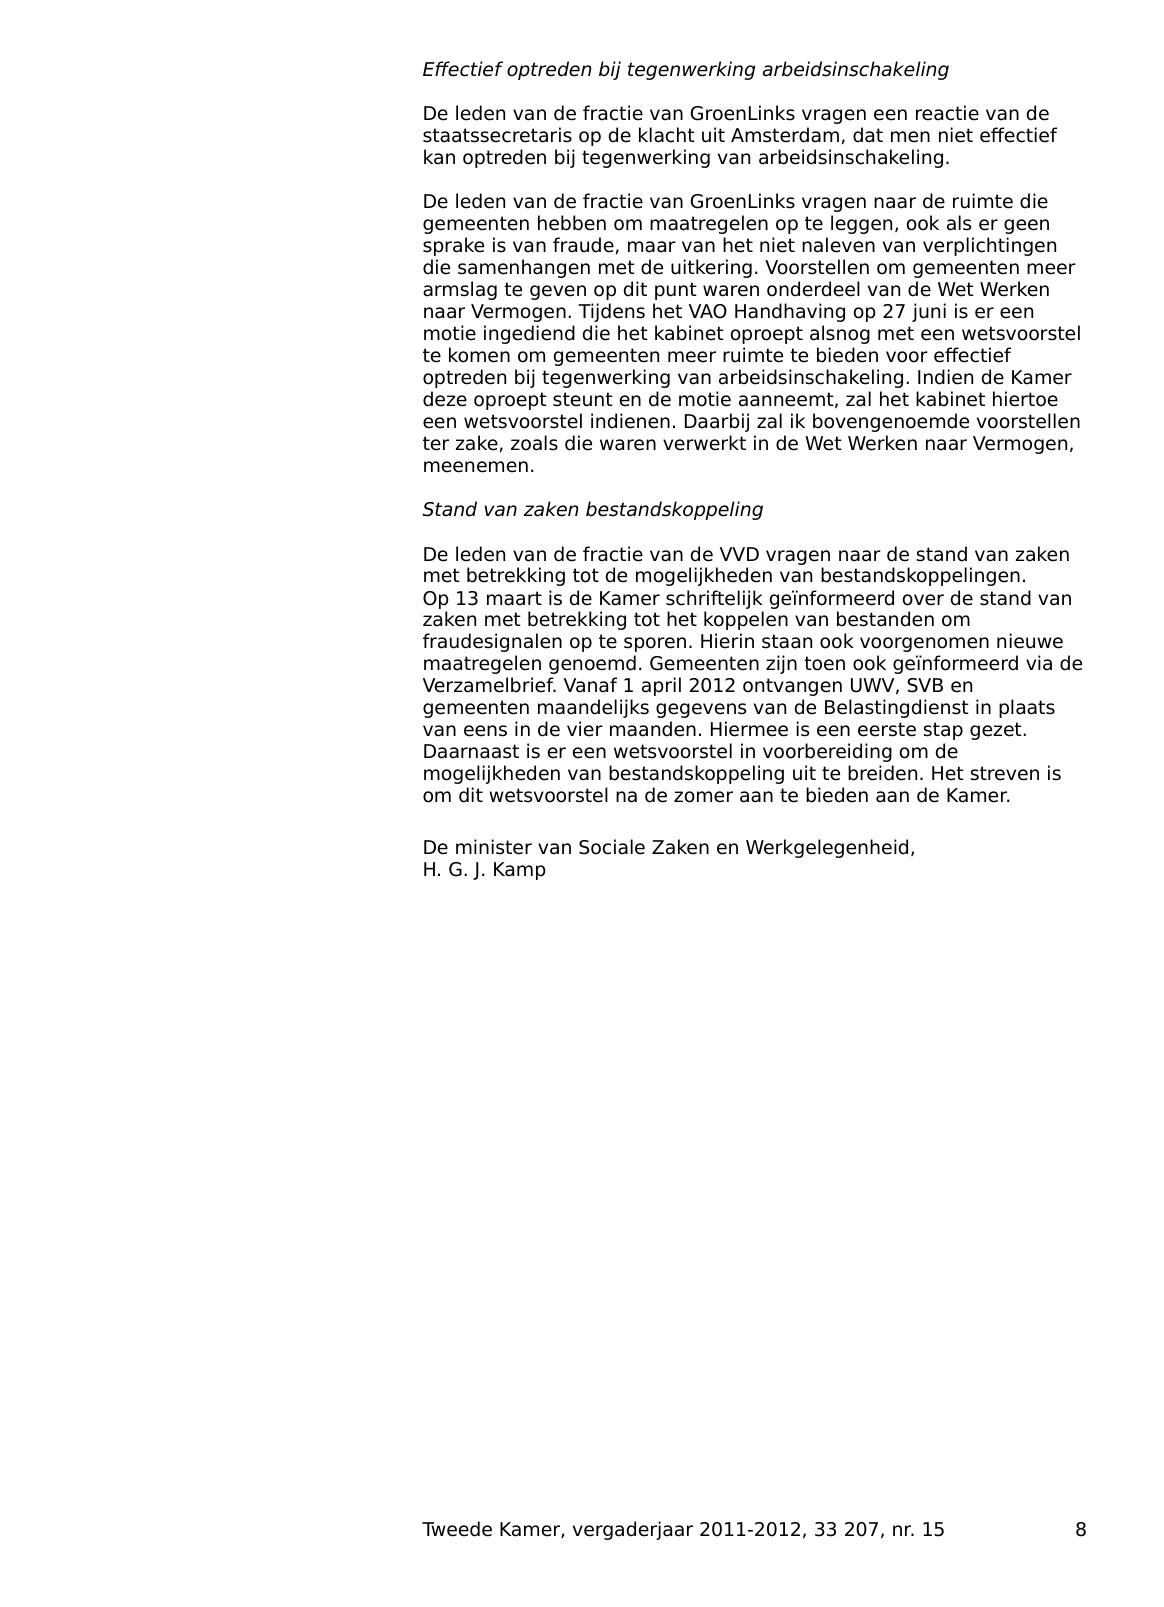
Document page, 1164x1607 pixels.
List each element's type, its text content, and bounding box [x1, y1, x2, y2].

subtitle Effectief optreden bij tegenwerking arbeidsinschakeling [422, 59, 1087, 81]
subtitle Stand van zaken bestandskoppeling [422, 499, 1087, 521]
text De minister van Sociale Zaken en Werkgelegenheid, H. G. J. Kamp [422, 837, 1087, 881]
text Op 13 maart is de Kamer schriftelijk geïnformeerd over de stand van zaken met betrekking tot het koppelen van bestanden om fraudesignalen op te sporen. Hierin staan ook voorgenomen nieuwe maatregelen genoemd. Gemeenten zijn toen ook geïnformeerd via de Verzamelbrief. Vanaf 1 april 2012 ontvangen UWV, SVB en gemeenten maandelijks gegevens van de Belastingdienst in plaats van eens in de vier maanden. Hiermee is een eerste stap gezet. Daarnaast is er een wetsvoorstel in voorbereiding om de mogelijkheden van bestandskoppeling uit te breiden. Het streven is om dit wetsvoorstel na de zomer aan te bieden aan de Kamer. [422, 587, 1087, 807]
text De leden van de fractie van de VVD vragen naar de stand van zaken met betrekking tot de mogelijkheden van bestandskoppelingen. [422, 543, 1087, 587]
text De leden van de fractie van GroenLinks vragen een reactie van de staatssecretaris op de klacht uit Amsterdam, dat men niet effectief kan optreden bij tegenwerking van arbeidsinschakeling. [422, 103, 1087, 169]
text De leden van de fractie van GroenLinks vragen naar de ruimte die gemeenten hebben om maatregelen op te leggen, ook als er geen sprake is van fraude, maar van het niet naleven van verplichtingen die samenhangen met de uitkering. Voorstellen om gemeenten meer armslag te geven op dit punt waren onderdeel van de Wet Werken naar Vermogen. Tijdens het VAO Handhaving op 27 juni is er een motie ingediend die het kabinet oproept alsnog met een wetsvoorstel te komen om gemeenten meer ruimte te bieden voor effectief optreden bij tegenwerking van arbeidsinschakeling. Indien de Kamer deze oproept steunt en de motie aanneemt, zal het kabinet hiertoe een wetsvoorstel indienen. Daarbij zal ik bovengenoemde voorstellen ter zake, zoals die waren verwerkt in de Wet Werken naar Vermogen, meenemen. [422, 191, 1087, 477]
